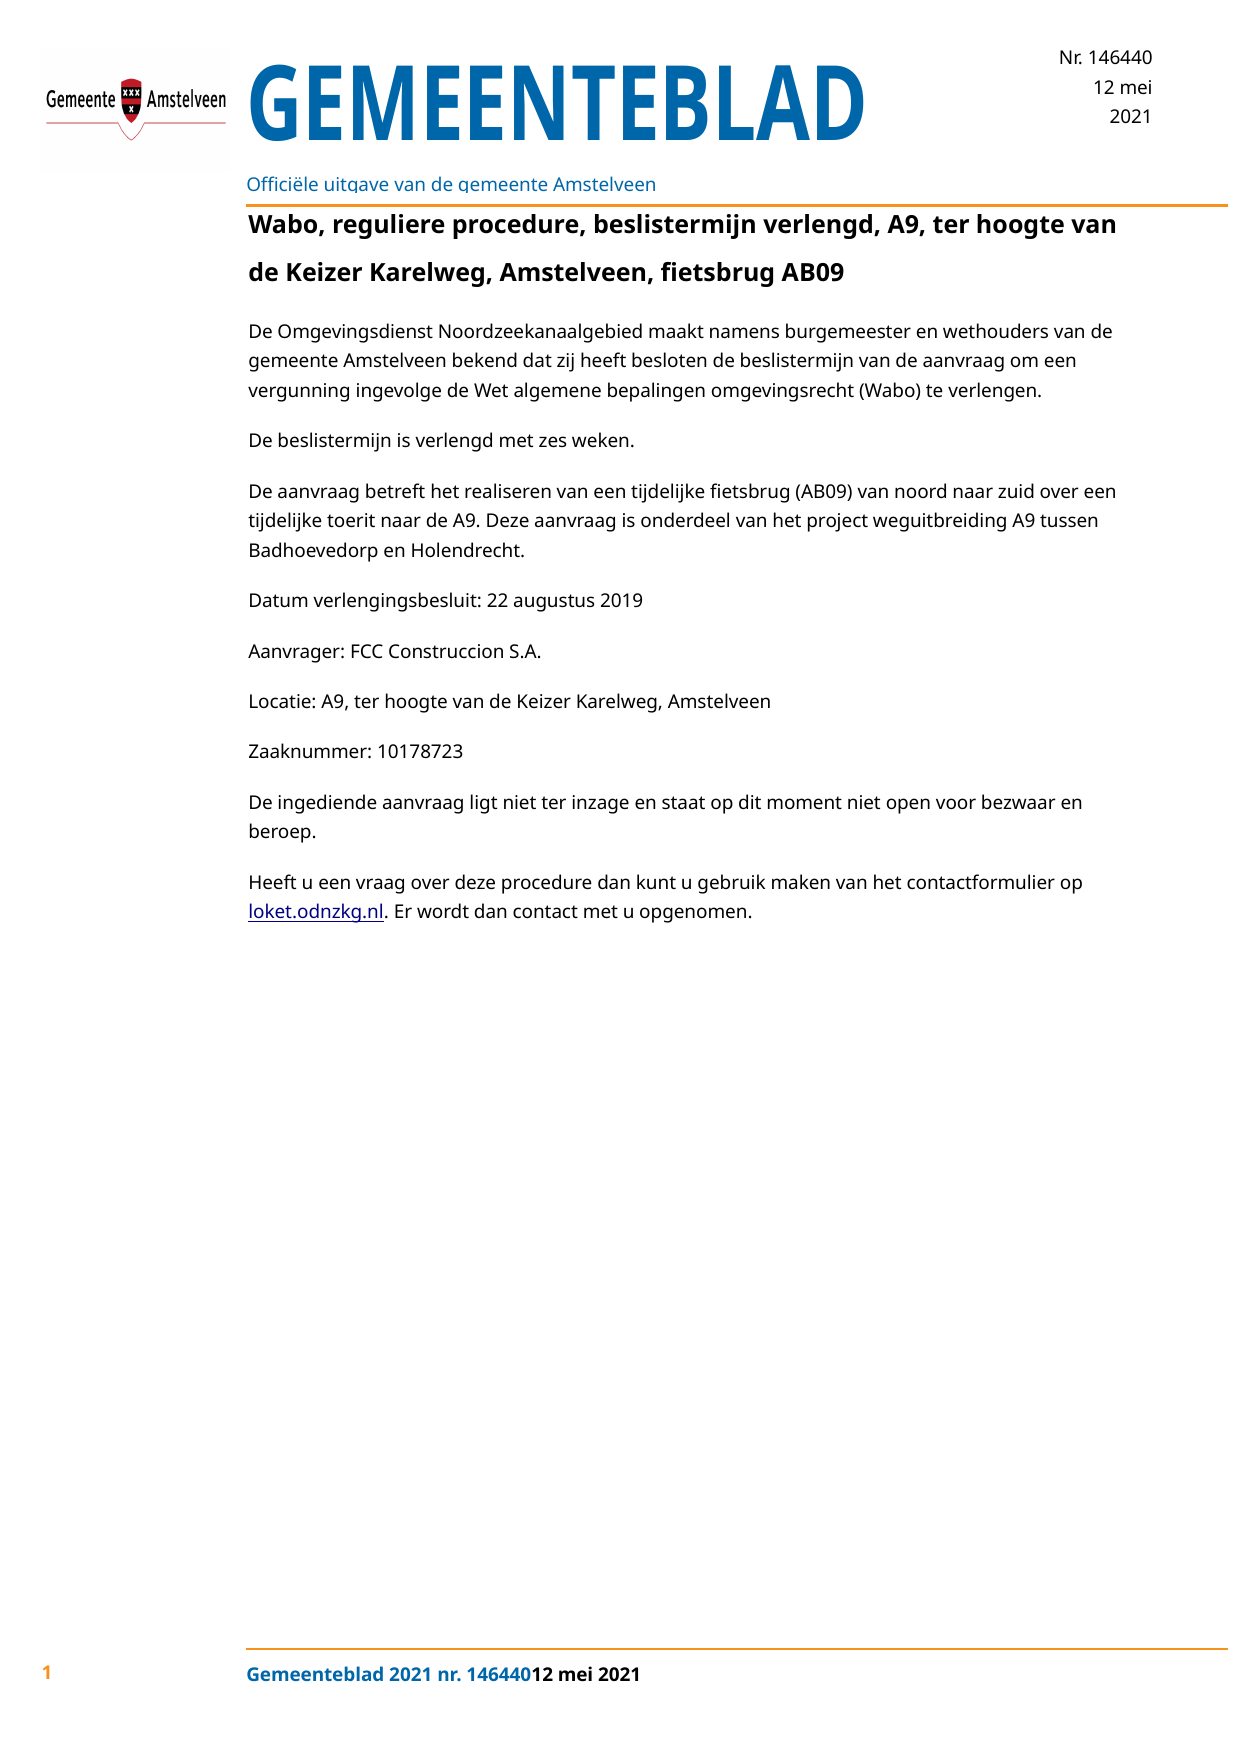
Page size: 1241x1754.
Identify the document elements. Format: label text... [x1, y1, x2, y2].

text De aanvraag betreft het realiseren van een tijdelijke fietsbrug (AB09) van noord naar zuid over een tijdelijke toerit naar de A9. Deze aanvraag is onderdeel van het project weguitbreiding A9 tussen Badhoevedorp en Holendrecht. [248, 478, 1152, 563]
picture [41, 47, 231, 172]
text Datum verlengingsbesluit: 22 augustus 2019 [248, 587, 1152, 613]
text De ingediende aanvraag ligt niet ter inzage en staat op dit moment niet open voor bezwaar en beroep. [248, 789, 1152, 844]
text Wabo, reguliere procedure, beslistermijn verlengd, A9, ter hoogte van de Keizer Karelweg, Amstelveen, fietsbrug AB09 [248, 207, 1152, 288]
text De Omgevingsdienst Noordzeekanaalgebied maakt namens burgemeester en wethouders van de gemeente Amstelveen bekend dat zij heeft besloten de beslistermijn van de aanvraag om een vergunning ingevolge de Wet algemene bepalingen omgevingsrecht (Wabo) te verlengen. [248, 318, 1152, 403]
text Heeft u een vraag over deze procedure dan kunt u gebruik maken van het contactformulier op loket.odnzkg.nl. Er wordt dan contact met u opgenomen. [248, 869, 1152, 924]
text De beslistermijn is verlengd met zes weken. [248, 427, 1152, 453]
text Zaaknummer: 10178723 [248, 739, 1152, 764]
text Aanvrager: FCC Construccion S.A. [248, 638, 1152, 664]
text Locatie: A9, ter hoogte van de Keizer Karelweg, Amstelveen [248, 688, 1152, 714]
